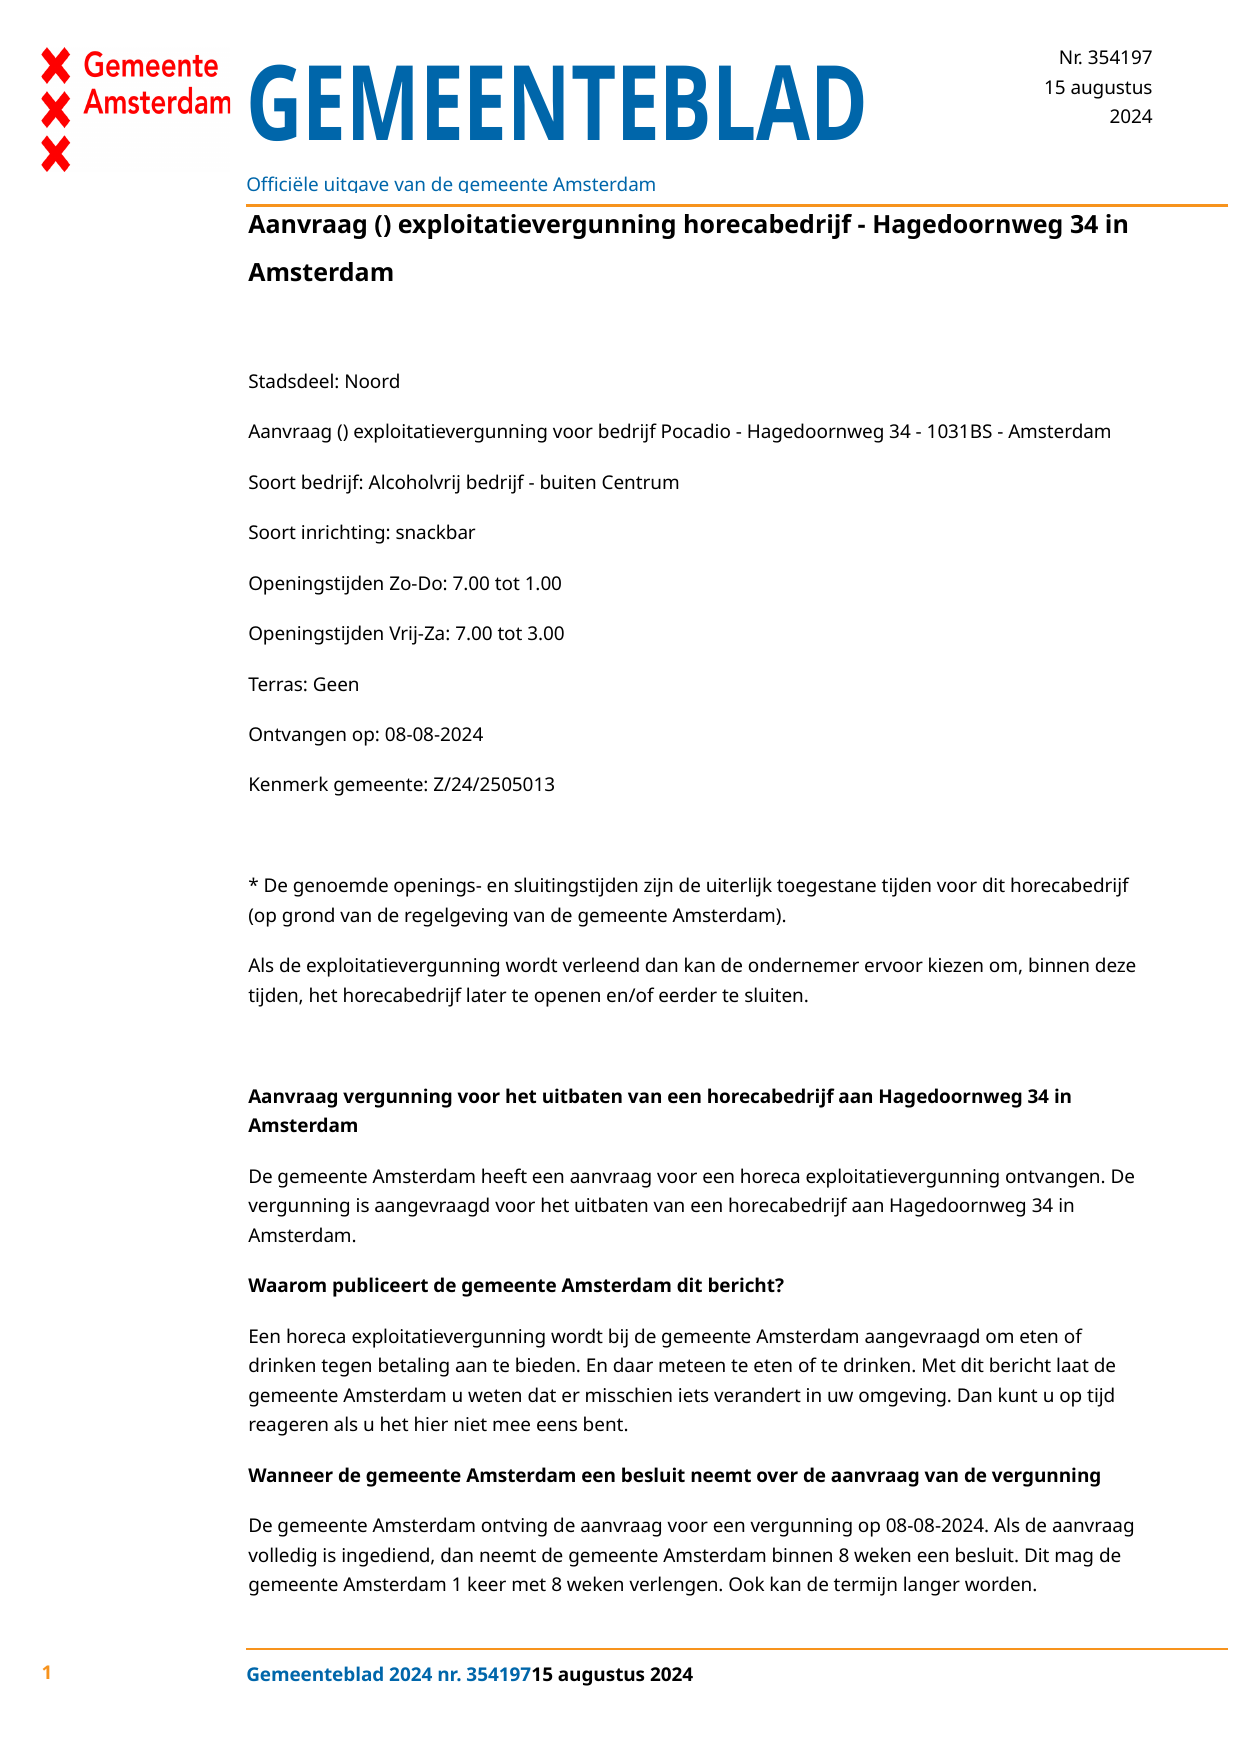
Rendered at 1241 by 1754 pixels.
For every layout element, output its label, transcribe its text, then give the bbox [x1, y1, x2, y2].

text Ontvangen op: 08-08-2024 [248, 721, 1152, 747]
text Als de exploitatievergunning wordt verleend dan kan de ondernemer ervoor kiezen om, binnen deze tijden, het horecabedrijf later te openen en/of eerder te sluiten. [248, 952, 1152, 1008]
text Aanvraag () exploitatievergunning horecabedrijf - Hagedoornweg 34 in Amsterdam [248, 207, 1152, 288]
text Kenmerk gemeente: Z/24/2505013 [248, 772, 1152, 797]
text Aanvraag vergunning voor het uitbaten van een horecabedrijf aan Hagedoornweg 34 in Amsterdam [248, 1083, 1152, 1138]
text Aanvraag () exploitatievergunning voor bedrijf Pocadio - Hagedoornweg 34 - 1031BS - Amsterdam [248, 419, 1152, 444]
text Terras: Geen [248, 671, 1152, 697]
picture [41, 47, 231, 172]
text * De genoemde openings- en sluitingstijden zijn de uiterlijk toegestane tijden voor dit horecabedrijf (op grond van de regelgeving van de gemeente Amsterdam). [248, 872, 1152, 928]
text Openingstijden Zo-Do: 7.00 tot 1.00 [248, 570, 1152, 596]
text De gemeente Amsterdam ontving de aanvraag voor een vergunning op 08-08-2024. Als de aanvraag volledig is ingediend, dan neemt de gemeente Amsterdam binnen 8 weken een besluit. Dit mag de gemeente Amsterdam 1 keer met 8 weken verlengen. Ook kan de termijn langer worden. [248, 1512, 1152, 1597]
text Stadsdeel: Noord [248, 368, 1152, 394]
text Openingstijden Vrij-Za: 7.00 tot 3.00 [248, 620, 1152, 646]
text De gemeente Amsterdam heeft een aanvraag voor een horeca exploitatievergunning ontvangen. De vergunning is aangevraagd voor het uitbaten van een horecabedrijf aan Hagedoornweg 34 in Amsterdam. [248, 1163, 1152, 1248]
text Soort inrichting: snackbar [248, 519, 1152, 545]
text Een horeca exploitatievergunning wordt bij de gemeente Amsterdam aangevraagd om eten of drinken tegen betaling aan te bieden. En daar meteen te eten of te drinken. Met dit bericht laat de gemeente Amsterdam u weten dat er misschien iets verandert in uw omgeving. Dan kunt u op tijd reageren als u het hier niet mee eens bent. [248, 1323, 1152, 1437]
text Waarom publiceert de gemeente Amsterdam dit bericht? [248, 1272, 1152, 1298]
text Wanneer de gemeente Amsterdam een besluit neemt over de aanvraag van de vergunning [248, 1462, 1152, 1488]
text Soort bedrijf: Alcoholvrij bedrijf - buiten Centrum [248, 469, 1152, 495]
